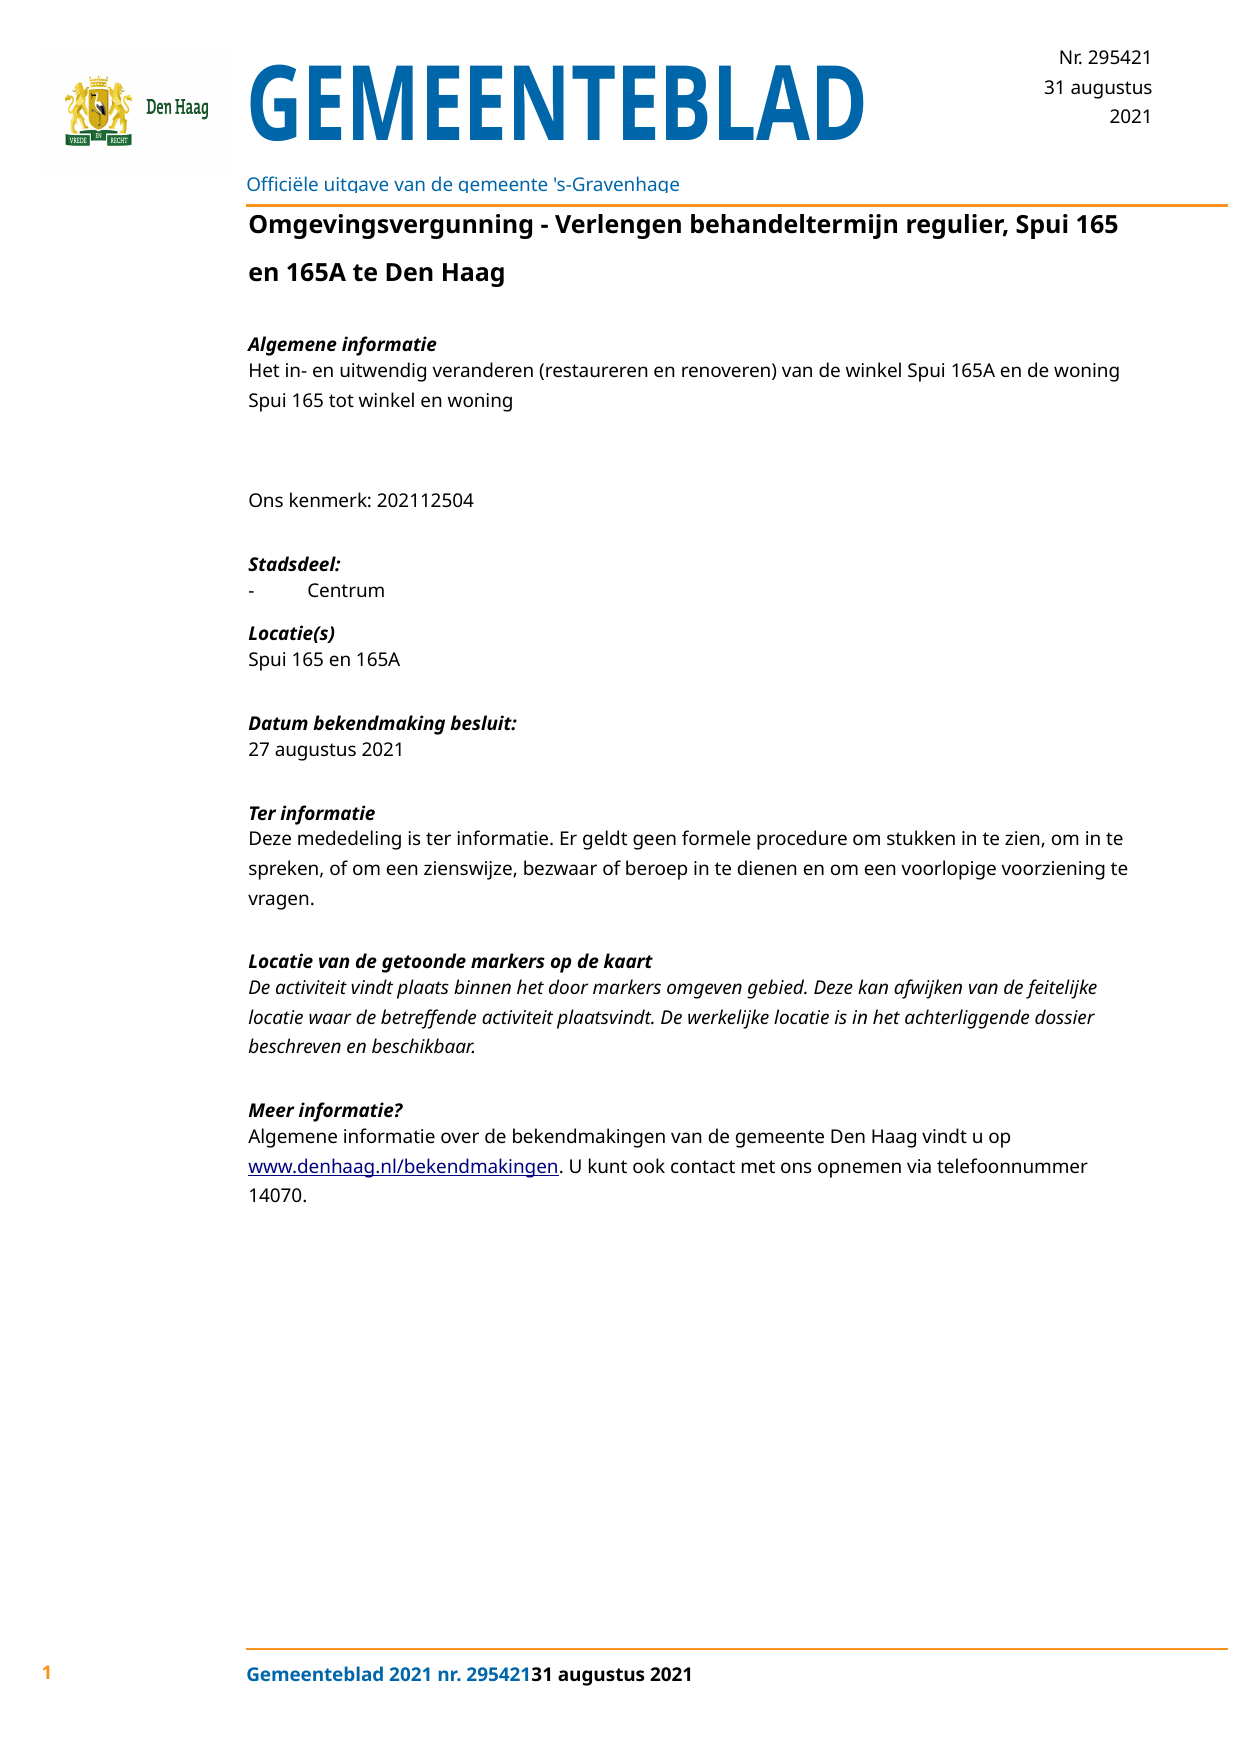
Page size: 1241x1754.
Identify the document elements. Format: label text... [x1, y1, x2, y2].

text Ter informatie [248, 800, 1152, 826]
text Ons kenmerk: 202112504 [248, 488, 1152, 513]
text Deze mededeling is ter informatie. Er geldt geen formele procedure om stukken in te zien, om in te spreken, of om een zienswijze, bezwaar of beroep in te dienen en om een voorlopige voorziening te vragen. [248, 826, 1152, 910]
text Meer informatie? [248, 1097, 1152, 1123]
text Algemene informatie [248, 331, 1152, 357]
picture [41, 47, 231, 172]
text Omgevingsvergunning - Verlengen behandeltermijn regulier, Spui 165 en 165A te Den Haag [248, 207, 1152, 288]
text 27 augustus 2021 [248, 736, 1152, 762]
text Locatie van de getoonde markers op de kaart [248, 949, 1152, 974]
text Het in- en uitwendig veranderen (restaureren en renoveren) van de winkel Spui 165A en de woning Spui 165 tot winkel en woning [248, 357, 1152, 412]
text Datum bekendmaking besluit: [248, 710, 1152, 736]
text De activiteit vindt plaats binnen het door markers omgeven gebied. Deze kan afwijken van de feitelijke locatie waar de betreffende activiteit plaatsvindt. De werkelijke locatie is in het achterliggende dossier beschreven en beschikbaar. [248, 974, 1152, 1059]
text Stadsdeel: [248, 552, 1152, 577]
text Locatie(s) [248, 620, 1152, 646]
text Algemene informatie over de bekendmakingen van de gemeente Den Haag vindt u op www.denhaag.nl/bekendmakingen. U kunt ook contact met ons opnemen via telefoonnummer 14070. [248, 1123, 1152, 1208]
list Centrum [248, 577, 1152, 603]
text Spui 165 en 165A [248, 646, 1152, 672]
